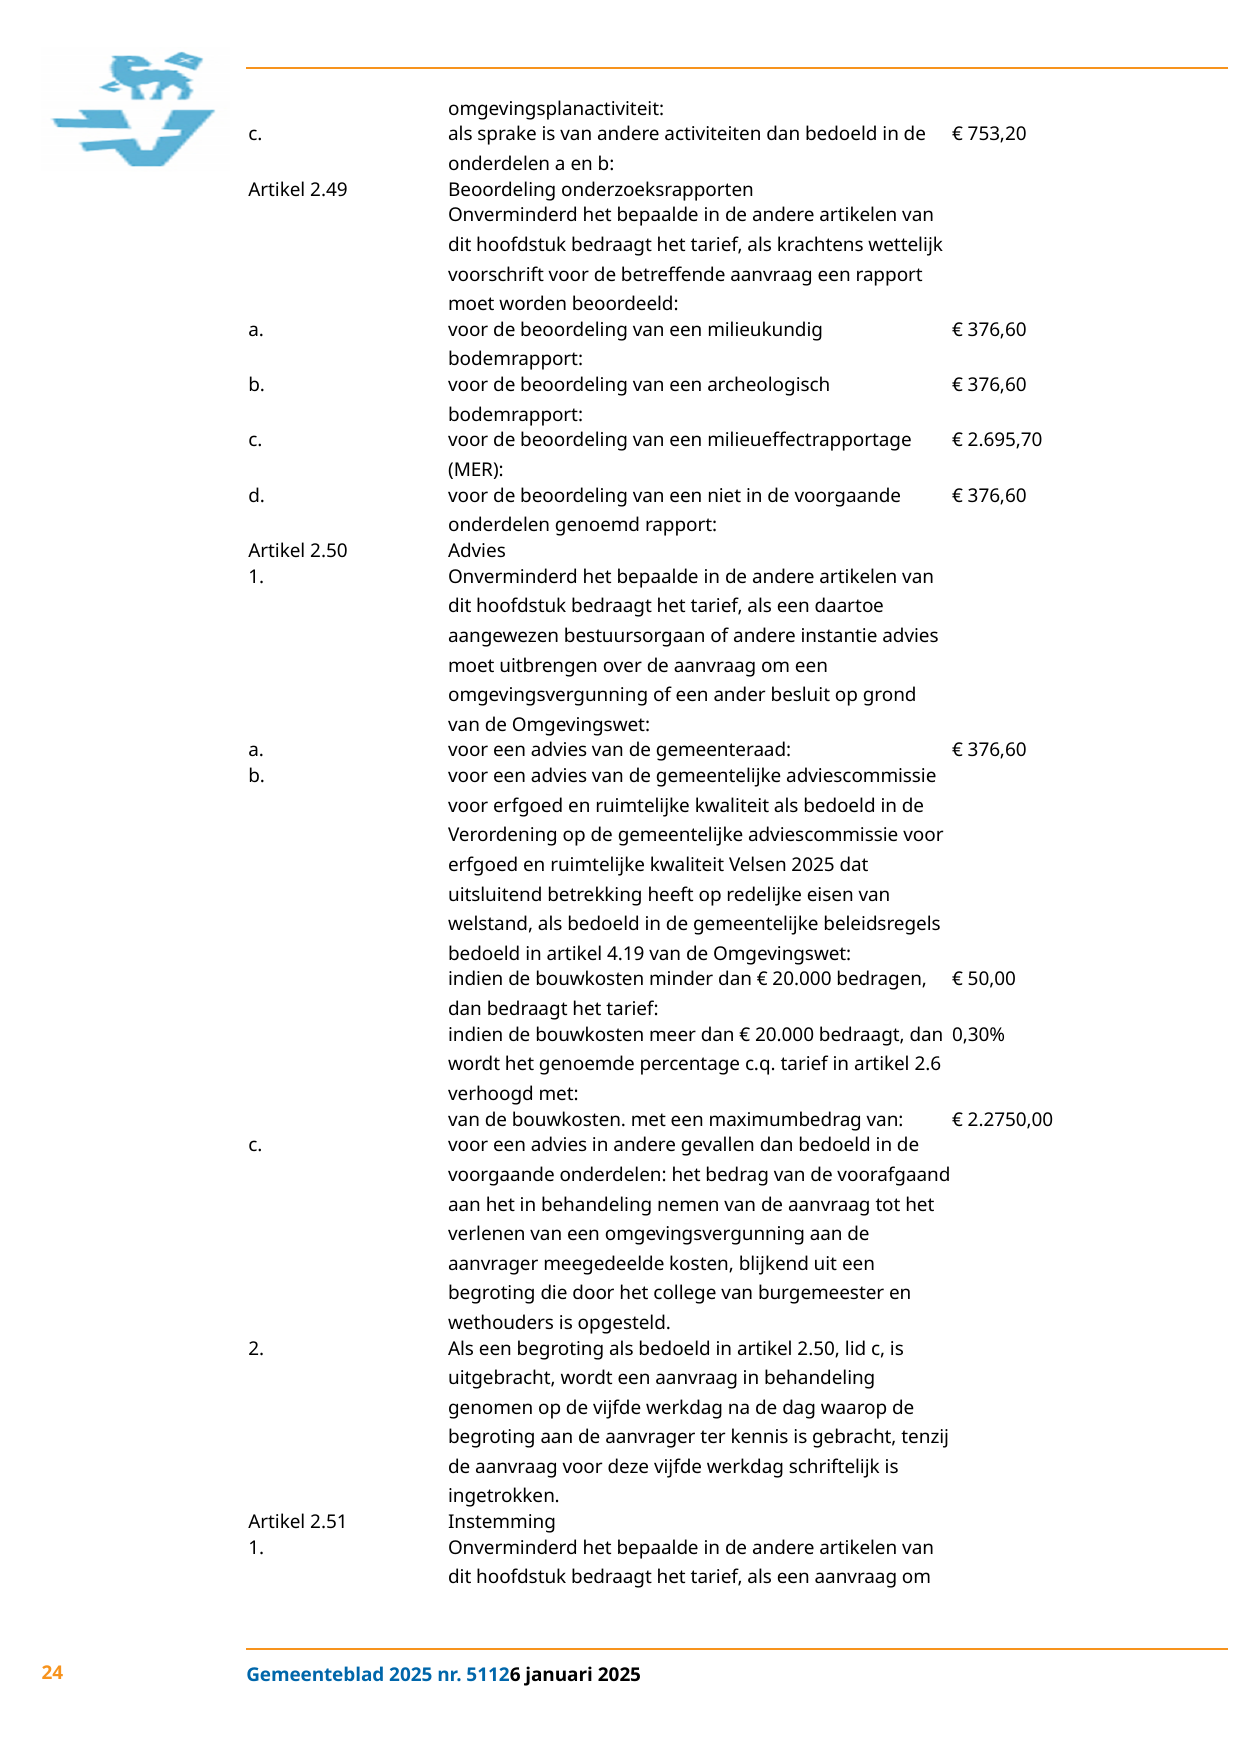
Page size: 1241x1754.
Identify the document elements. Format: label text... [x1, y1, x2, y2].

table_cell [248, 202, 448, 316]
table_cell Als een begroting als bedoeld in artikel 2.50, lid c, is uitgebracht, wordt een aanvraag in behandeling genomen op de vijfde werkdag na de dag waarop de begroting aan de aanvrager ter kennis is gebracht, tenzij de aanvraag voor deze vijfde werkdag schriftelijk is ingetrokken. [448, 1335, 952, 1508]
table_cell € 2.695,70 [952, 427, 1152, 482]
table_cell [952, 537, 1152, 563]
table_cell [248, 1021, 448, 1106]
table_cell [248, 966, 448, 1021]
table_cell [952, 95, 1152, 121]
table_cell [952, 1335, 1152, 1508]
table_cell omgevingsplanactiviteit: [448, 95, 952, 121]
table_cell € 376,60 [952, 371, 1152, 427]
table_cell [952, 1132, 1152, 1335]
table_cell [952, 763, 1152, 966]
table_cell 1. [248, 563, 448, 737]
table_cell Artikel 2.50 [248, 537, 448, 563]
table_cell a. [248, 737, 448, 762]
table_cell [952, 176, 1152, 202]
table_cell 0,30% [952, 1021, 1152, 1106]
table_cell indien de bouwkosten minder dan € 20.000 bedragen, dan bedraagt het tarief: [448, 966, 952, 1021]
table_cell voor de beoordeling van een archeologisch bodemrapport: [448, 371, 952, 427]
table_cell Onverminderd het bepaalde in de andere artikelen van dit hoofdstuk bedraagt het tarief, als een aanvraag om [448, 1534, 952, 1589]
table_cell [248, 1106, 448, 1132]
table_cell Beoordeling onderzoeksrapporten [448, 176, 952, 202]
table_cell € 376,60 [952, 316, 1152, 371]
table_cell Advies [448, 537, 952, 563]
table_cell 2. [248, 1335, 448, 1508]
table_cell c. [248, 121, 448, 176]
table_cell voor een advies van de gemeentelijke adviescommissie voor erfgoed en ruimtelijke kwaliteit als bedoeld in de Verordening op de gemeentelijke adviescommissie voor erfgoed en ruimtelijke kwaliteit Velsen 2025 dat uitsluitend betrekking heeft op redelijke eisen van welstand, als bedoeld in de gemeentelijke beleidsregels bedoeld in artikel 4.19 van de Omgevingswet: [448, 763, 952, 966]
table_cell € 376,60 [952, 737, 1152, 762]
table_cell d. [248, 482, 448, 537]
table_cell a. [248, 316, 448, 371]
table_cell € 753,20 [952, 121, 1152, 176]
table_cell [952, 1509, 1152, 1534]
table_cell c. [248, 1132, 448, 1335]
table_cell indien de bouwkosten meer dan € 20.000 bedraagt, dan wordt het genoemde percentage c.q. tarief in artikel 2.6 verhoogd met: [448, 1021, 952, 1106]
table_cell voor de beoordeling van een niet in de voorgaande onderdelen genoemd rapport: [448, 482, 952, 537]
table_cell [952, 202, 1152, 316]
table_cell b. [248, 763, 448, 966]
table_cell € 376,60 [952, 482, 1152, 537]
table_cell € 2.2750,00 [952, 1106, 1152, 1132]
table_cell voor de beoordeling van een milieueffectrapportage (MER): [448, 427, 952, 482]
table_cell [248, 95, 448, 121]
table_cell € 50,00 [952, 966, 1152, 1021]
table_cell Onverminderd het bepaalde in de andere artikelen van dit hoofdstuk bedraagt het tarief, als krachtens wettelijk voorschrift voor de betreffende aanvraag een rapport moet worden beoordeeld: [448, 202, 952, 316]
table_cell van de bouwkosten. met een maximumbedrag van: [448, 1106, 952, 1132]
table_cell Instemming [448, 1509, 952, 1534]
table_cell Artikel 2.49 [248, 176, 448, 202]
table_cell [952, 563, 1152, 737]
table_cell Onverminderd het bepaalde in de andere artikelen van dit hoofdstuk bedraagt het tarief, als een daartoe aangewezen bestuursorgaan of andere instantie advies moet uitbrengen over de aanvraag om een omgevingsvergunning of een ander besluit op grond van de Omgevingswet: [448, 563, 952, 737]
table_cell 1. [248, 1534, 448, 1589]
table_cell Artikel 2.51 [248, 1509, 448, 1534]
table_cell [952, 1534, 1152, 1589]
table_cell voor een advies van de gemeenteraad: [448, 737, 952, 762]
table_cell b. [248, 371, 448, 427]
table_cell als sprake is van andere activiteiten dan bedoeld in de onderdelen a en b: [448, 121, 952, 176]
table_cell c. [248, 427, 448, 482]
picture [41, 47, 231, 172]
table_cell voor de beoordeling van een milieukundig bodemrapport: [448, 316, 952, 371]
table_cell voor een advies in andere gevallen dan bedoeld in de voorgaande onderdelen: het bedrag van de voorafgaand aan het in behandeling nemen van de aanvraag tot het verlenen van een omgevingsvergunning aan de aanvrager meegedeelde kosten, blijkend uit een begroting die door het college van burgemeester en wethouders is opgesteld. [448, 1132, 952, 1335]
